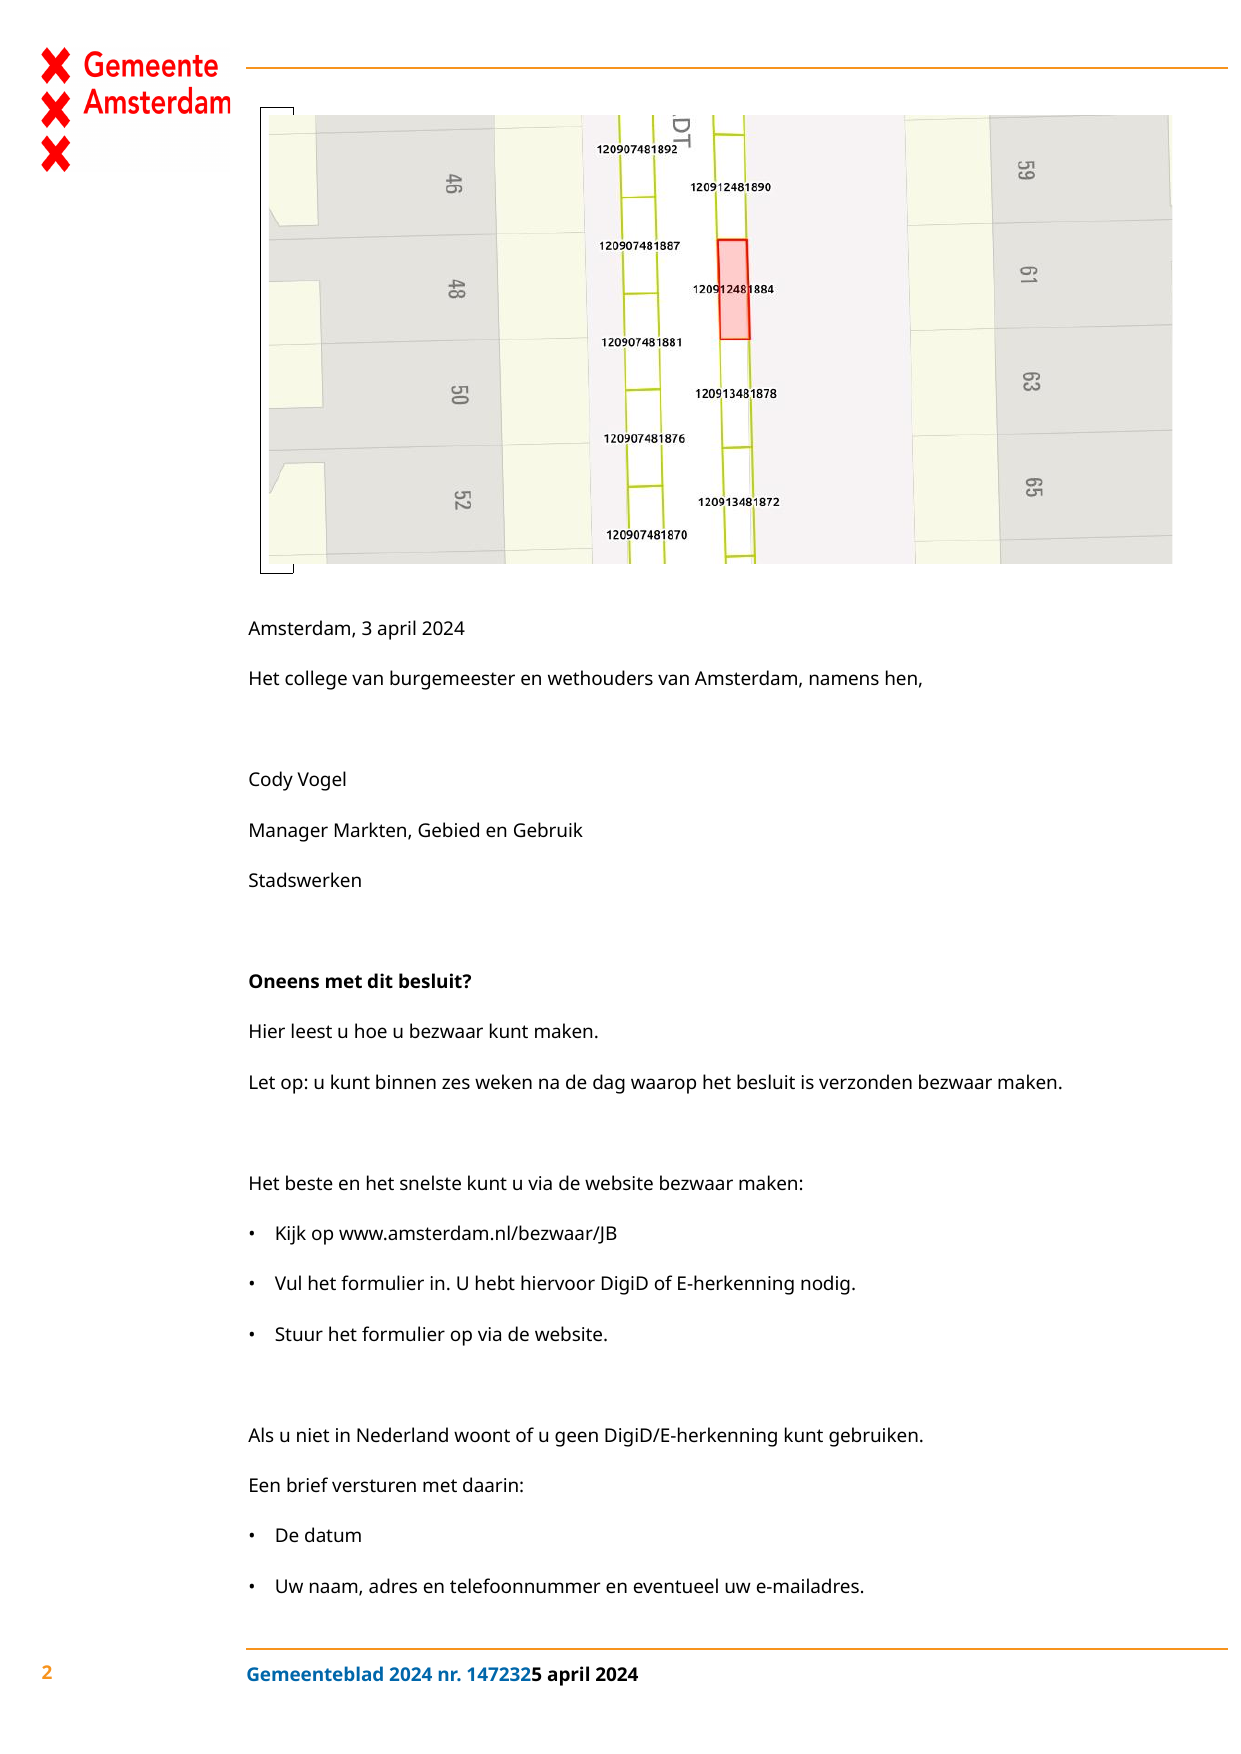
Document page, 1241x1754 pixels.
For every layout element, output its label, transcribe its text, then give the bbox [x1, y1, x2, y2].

text Stadswerken [248, 867, 1152, 893]
text Oneens met dit besluit? [248, 968, 1152, 994]
text Het beste en het snelste kunt u via de website bezwaar maken: [248, 1170, 1152, 1195]
text Cody Vogel [248, 766, 1152, 792]
text • Uw naam, adres en telefoonnummer en eventueel uw e-mailadres. [248, 1573, 1152, 1599]
text Als u niet in Nederland woont of u geen DigiD/E-herkenning kunt gebruiken. [248, 1422, 1152, 1447]
text Het college van burgemeester en wethouders van Amsterdam, namens hen, [248, 666, 1152, 691]
text Hier leest u hoe u bezwaar kunt maken. [248, 1018, 1152, 1044]
text Let op: u kunt binnen zes weken na de dag waarop het besluit is verzonden bezwaar maken. [248, 1069, 1152, 1094]
text Een brief versturen met daarin: [248, 1472, 1152, 1498]
text Amsterdam, 3 april 2024 [248, 615, 1152, 641]
text • Kijk op www.amsterdam.nl/bezwaar/JB [248, 1220, 1152, 1246]
picture [268, 115, 1173, 564]
text Manager Markten, Gebied en Gebruik [248, 817, 1152, 842]
text • De datum [248, 1523, 1152, 1548]
picture [41, 47, 231, 172]
text • Vul het formulier in. U hebt hiervoor DigiD of E-herkenning nodig. [248, 1271, 1152, 1296]
text • Stuur het formulier op via de website. [248, 1321, 1152, 1347]
